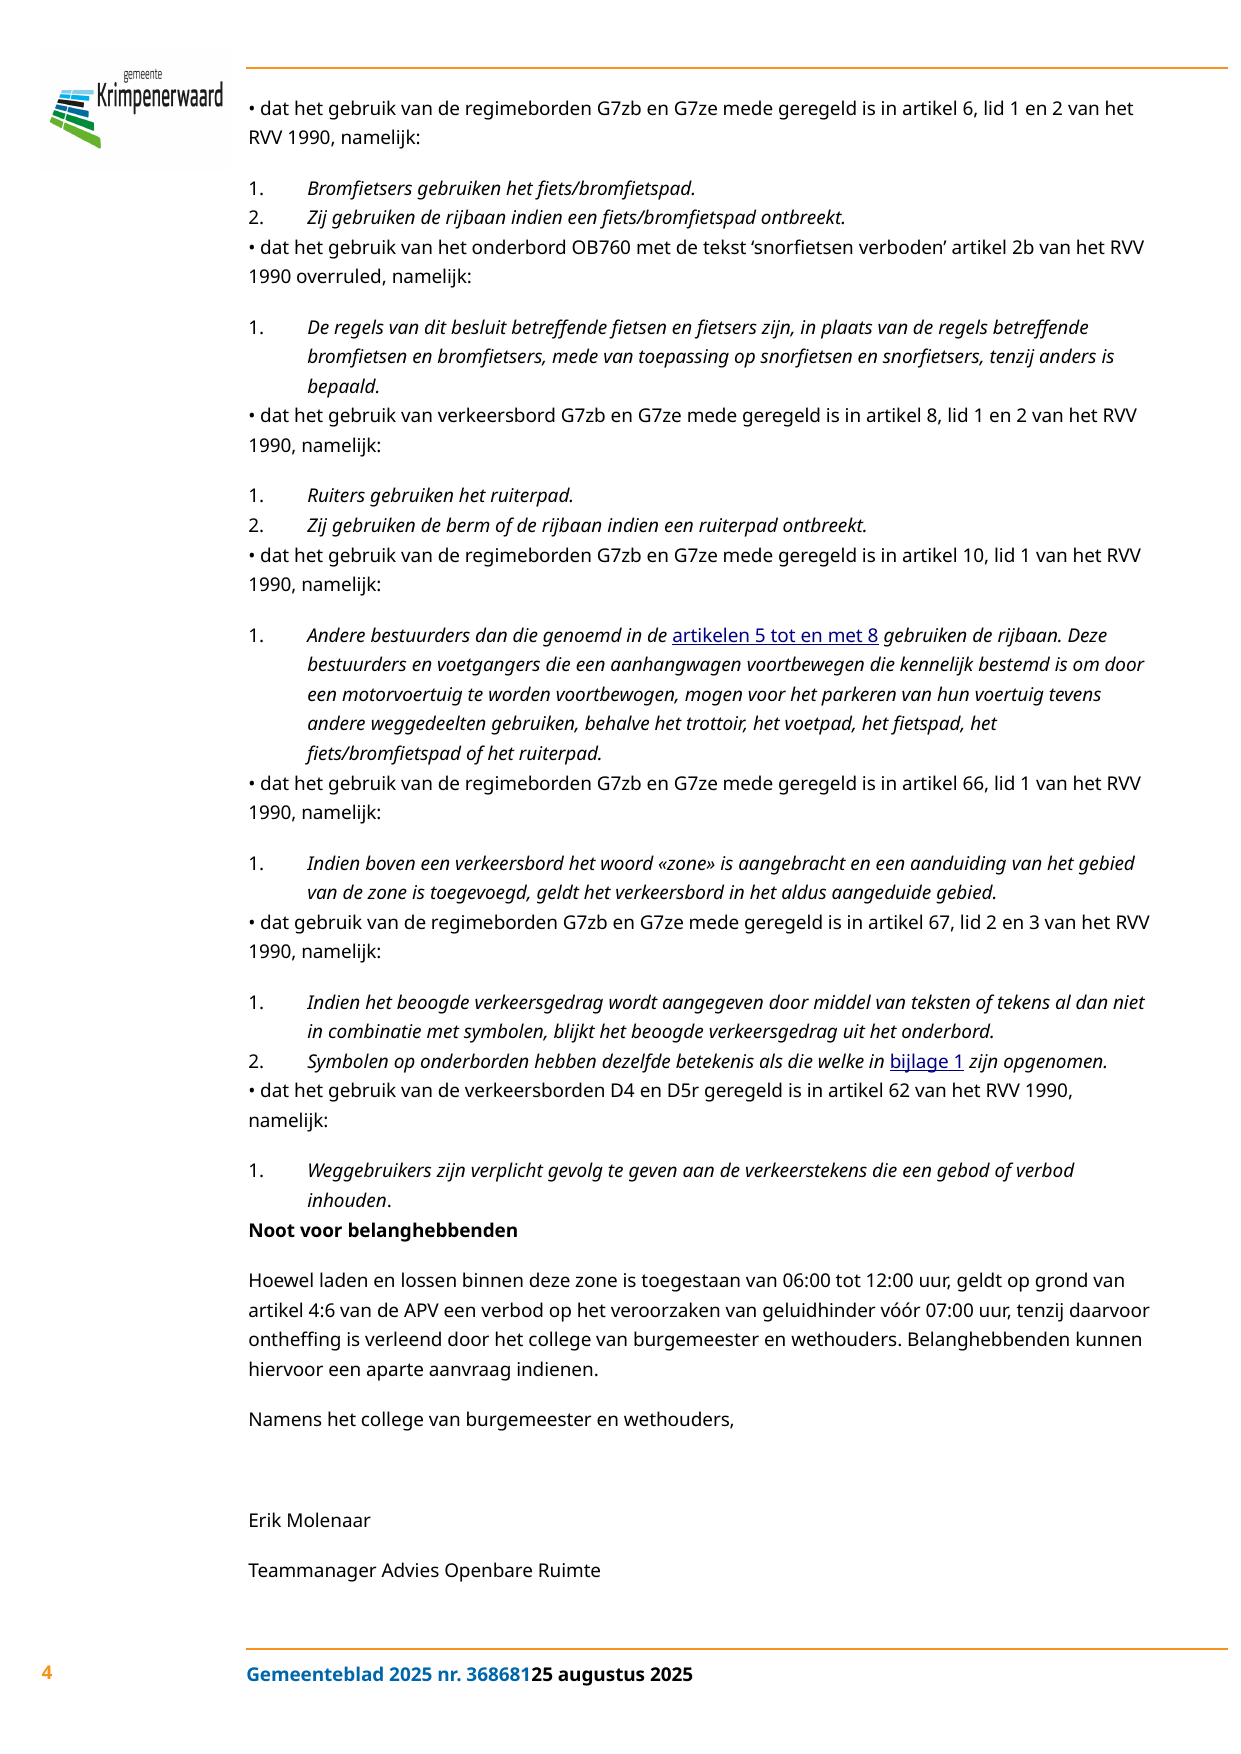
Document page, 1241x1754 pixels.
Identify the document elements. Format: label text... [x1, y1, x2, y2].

text Teammanager Advies Openbare Ruimte [248, 1558, 1152, 1583]
text • dat het gebruik van de regimeborden G7zb en G7ze mede geregeld is in artikel 10, lid 1 van het RVV 1990, namelijk: [248, 542, 1152, 597]
list Symbolen op onderborden hebben dezelfde betekenis als die welke in bijlage 1 zijn opgenomen. [248, 1048, 1152, 1074]
text • dat het gebruik van de verkeersborden D4 en D5r geregeld is in artikel 62 van het RVV 1990, namelijk: [248, 1078, 1152, 1133]
list Bromfietsers gebruiken het fiets/bromfietspad. [248, 175, 1152, 201]
picture [41, 47, 231, 172]
list Ruiters gebruiken het ruiterpad. [248, 483, 1152, 508]
list Indien boven een verkeersbord het woord «zone» is aangebracht en een aanduiding van het gebied van de zone is toegevoegd, geldt het verkeersbord in het aldus aangeduide gebied. [248, 850, 1152, 905]
text • dat gebruik van de regimeborden G7zb en G7ze mede geregeld is in artikel 67, lid 2 en 3 van het RVV 1990, namelijk: [248, 909, 1152, 964]
text • dat het gebruik van verkeersbord G7zb en G7ze mede geregeld is in artikel 8, lid 1 en 2 van het RVV 1990, namelijk: [248, 403, 1152, 458]
list De regels van dit besluit betreffende fietsen en fietsers zijn, in plaats van de regels betreffende bromfietsen en bromfietsers, mede van toepassing op snorfietsen en snorfietsers, tenzij anders is bepaald. [248, 314, 1152, 399]
text Noot voor belanghebbenden [248, 1217, 1152, 1243]
text • dat het gebruik van de regimeborden G7zb en G7ze mede geregeld is in artikel 66, lid 1 van het RVV 1990, namelijk: [248, 770, 1152, 825]
list Weggebruikers zijn verplicht gevolg te geven aan de verkeerstekens die een gebod of verbod inhouden. [248, 1158, 1152, 1213]
list Andere bestuurders dan die genoemd in de artikelen 5 tot en met 8 gebruiken de rijbaan. Deze bestuurders en voetgangers die een aanhangwagen voortbewegen die kennelijk bestemd is om door een motorvoertuig te worden voortbewogen, mogen voor het parkeren van hun voertuig tevens andere weggedeelten gebruiken, behalve het trottoir, het voetpad, het fietspad, het fiets/bromfietspad of het ruiterpad. [248, 622, 1152, 766]
text Hoewel laden en lossen binnen deze zone is toegestaan van 06:00 tot 12:00 uur, geldt op grond van artikel 4:6 van de APV een verbod op het veroorzaken van geluidhinder vóór 07:00 uur, tenzij daarvoor ontheffing is verleend door het college van burgemeester en wethouders. Belanghebbenden kunnen hiervoor een aparte aanvraag indienen. [248, 1267, 1152, 1382]
text • dat het gebruik van het onderbord OB760 met de tekst ‘snorfietsen verboden’ artikel 2b van het RVV 1990 overruled, namelijk: [248, 234, 1152, 289]
list Zij gebruiken de rijbaan indien een fiets/bromfietspad ontbreekt. [248, 204, 1152, 230]
text Namens het college van burgemeester en wethouders, [248, 1406, 1152, 1432]
list Zij gebruiken de berm of de rijbaan indien een ruiterpad ontbreekt. [248, 512, 1152, 538]
text • dat het gebruik van de regimeborden G7zb en G7ze mede geregeld is in artikel 6, lid 1 en 2 van het RVV 1990, namelijk: [248, 95, 1152, 150]
text Erik Molenaar [248, 1507, 1152, 1533]
list Indien het beoogde verkeersgedrag wordt aangegeven door middel van teksten of tekens al dan niet in combinatie met symbolen, blijkt het beoogde verkeersgedrag uit het onderbord. [248, 989, 1152, 1044]
